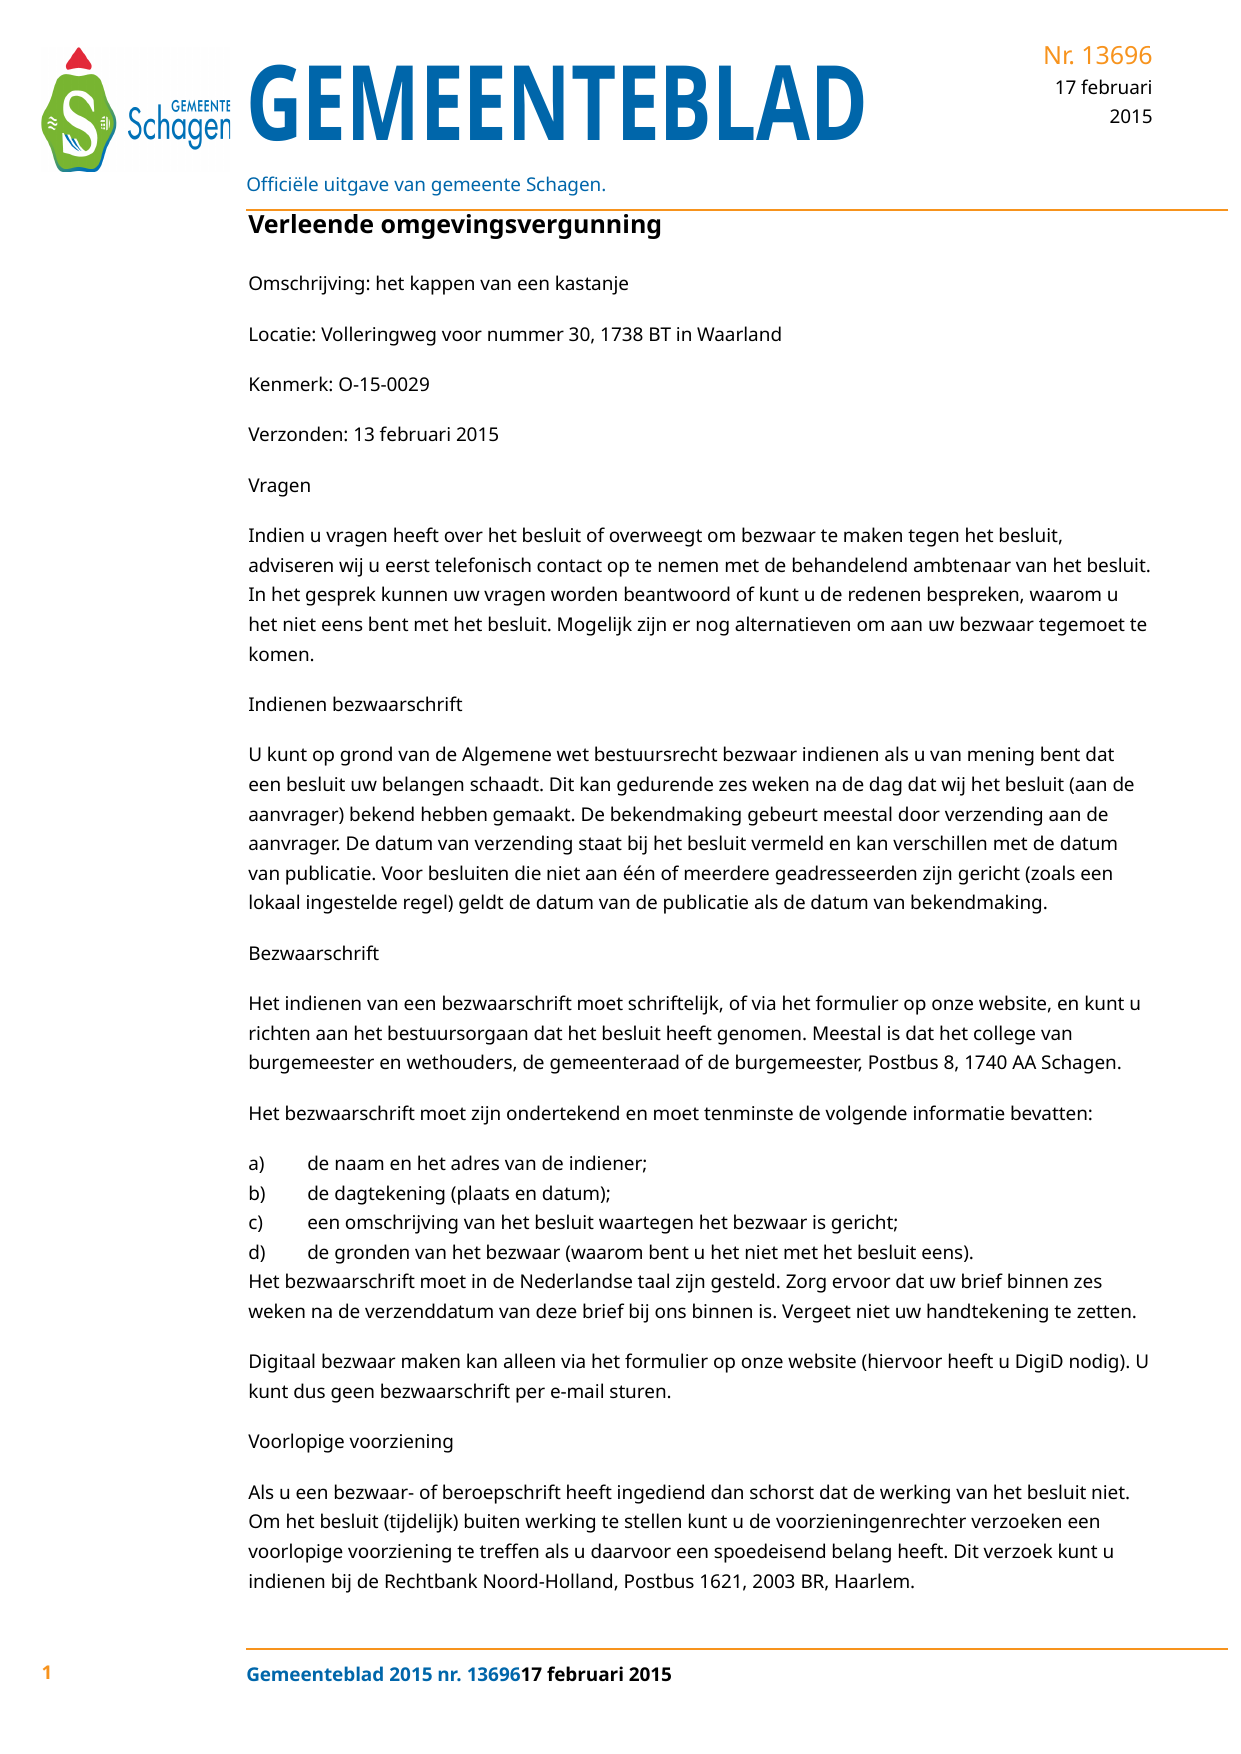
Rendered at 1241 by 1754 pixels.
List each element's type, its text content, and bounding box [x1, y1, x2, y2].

text Het indienen van een bezwaarschrift moet schriftelijk, of via het formulier op onze website, en kunt u richten aan het bestuursorgaan dat het besluit heeft genomen. Meestal is dat het college van burgemeester en wethouders, de gemeenteraad of de burgemeester, Postbus 8, 1740 AA Schagen. [248, 990, 1152, 1075]
text Verleende omgevingsvergunning [248, 211, 1152, 241]
text Het bezwaarschrift moet in de Nederlandse taal zijn gesteld. Zorg ervoor dat uw brief binnen zes weken na de verzenddatum van deze brief bij ons binnen is. Vergeet niet uw handtekening te zetten. [248, 1269, 1152, 1324]
text Locatie: Volleringweg voor nummer 30, 1738 BT in Waarland [248, 321, 1152, 346]
list de naam en het adres van de indiener; [248, 1150, 1152, 1176]
text Het bezwaarschrift moet zijn ondertekend en moet tenminste de volgende informatie bevatten: [248, 1100, 1152, 1126]
text Kenmerk: O-15-0029 [248, 371, 1152, 397]
text Voorlopige voorziening [248, 1429, 1152, 1454]
text Bezwaarschrift [248, 940, 1152, 966]
text Vragen [248, 472, 1152, 498]
text Indien u vragen heeft over het besluit of overweegt om bezwaar te maken tegen het besluit, adviseren wij u eerst telefonisch contact op te nemen met de behandelend ambtenaar van het besluit. In het gesprek kunnen uw vragen worden beantwoord of kunt u de redenen bespreken, waarom u het niet eens bent met het besluit. Mogelijk zijn er nog alternatieven om aan uw bezwaar tegemoet te komen. [248, 522, 1152, 666]
list een omschrijving van het besluit waartegen het bezwaar is gericht; [248, 1209, 1152, 1235]
text U kunt op grond van de Algemene wet bestuursrecht bezwaar indienen als u van mening bent dat een besluit uw belangen schaadt. Dit kan gedurende zes weken na de dag dat wij het besluit (aan de aanvrager) bekend hebben gemaakt. De bekendmaking gebeurt meestal door verzending aan de aanvrager. De datum van verzending staat bij het besluit vermeld en kan verschillen met de datum van publicatie. Voor besluiten die niet aan één of meerdere geadresseerden zijn gericht (zoals een lokaal ingestelde regel) geldt de datum van de publicatie als de datum van bekendmaking. [248, 742, 1152, 915]
list de dagtekening (plaats en datum); [248, 1180, 1152, 1206]
picture [41, 47, 231, 172]
text Indienen bezwaarschrift [248, 691, 1152, 717]
list de gronden van het bezwaar (waarom bent u het niet met het besluit eens). [248, 1239, 1152, 1265]
text Verzonden: 13 februari 2015 [248, 422, 1152, 447]
text Als u een bezwaar- of beroepschrift heeft ingediend dan schorst dat de werking van het besluit niet. Om het besluit (tijdelijk) buiten werking te stellen kunt u de voorzieningenrechter verzoeken een voorlopige voorziening te treffen als u daarvoor een spoedeisend belang heeft. Dit verzoek kunt u indienen bij de Rechtbank Noord-Holland, Postbus 1621, 2003 BR, Haarlem. [248, 1479, 1152, 1593]
text Omschrijving: het kappen van een kastanje [248, 270, 1152, 296]
text Digitaal bezwaar maken kan alleen via het formulier op onze website (hiervoor heeft u DigiD nodig). U kunt dus geen bezwaarschrift per e-mail sturen. [248, 1349, 1152, 1404]
